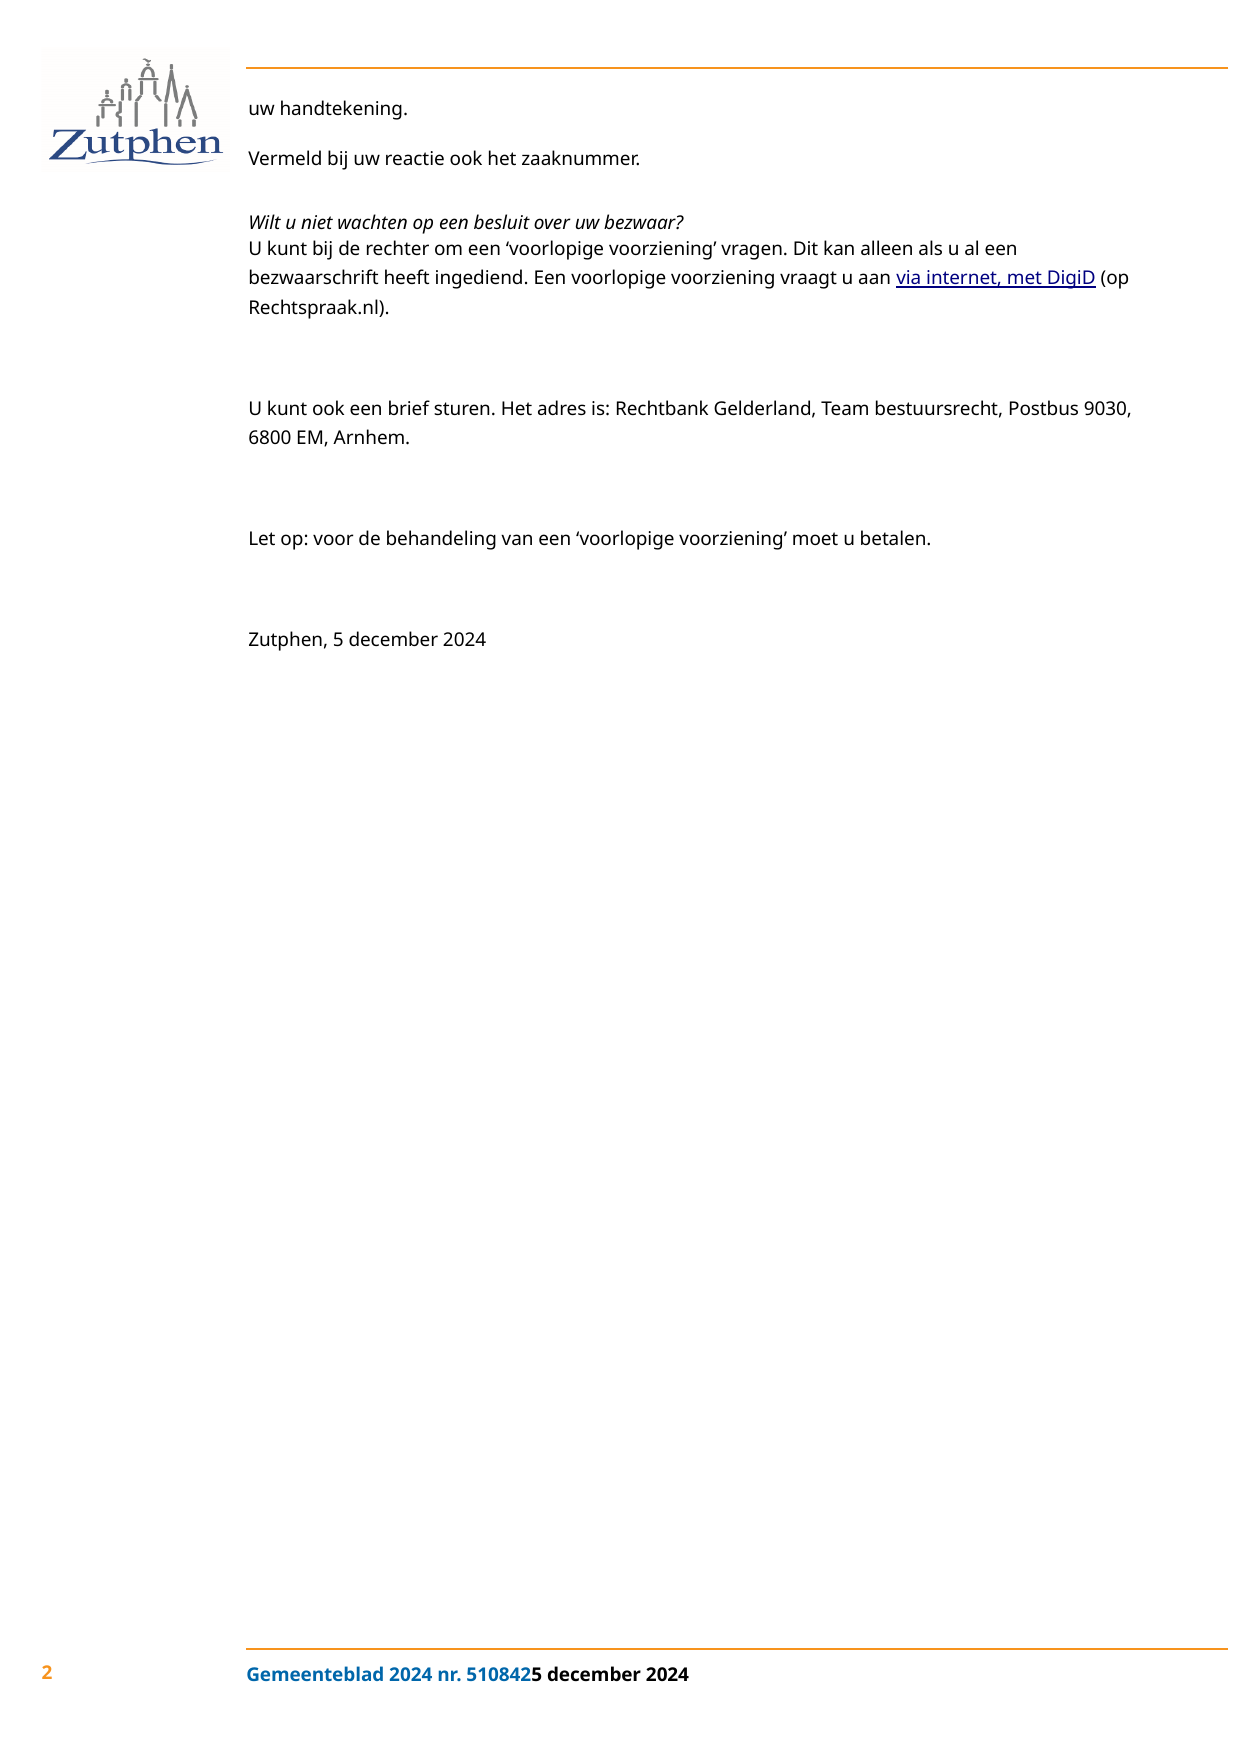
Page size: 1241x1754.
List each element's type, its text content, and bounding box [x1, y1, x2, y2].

text Wilt u niet wachten op een besluit over uw bezwaar? [248, 209, 1152, 235]
text U kunt bij de rechter om een ‘voorlopige voorziening’ vragen. Dit kan alleen als u al een bezwaarschrift heeft ingediend. Een voorlopige voorziening vraagt u aan via internet, met DigiD (op Rechtspraak.nl). [248, 235, 1152, 320]
picture [41, 47, 231, 172]
text U kunt ook een brief sturen. Het adres is: Rechtbank Gelderland, Team bestuursrecht, Postbus 9030, 6800 EM, Arnhem. [248, 395, 1152, 450]
text Zutphen, 5 december 2024 [248, 626, 1152, 652]
text Vermeld bij uw reactie ook het zaaknummer. [248, 145, 1152, 171]
text Let op: voor de behandeling van een ‘voorlopige voorziening’ moet u betalen. [248, 525, 1152, 551]
text uw handtekening. [248, 95, 1152, 121]
